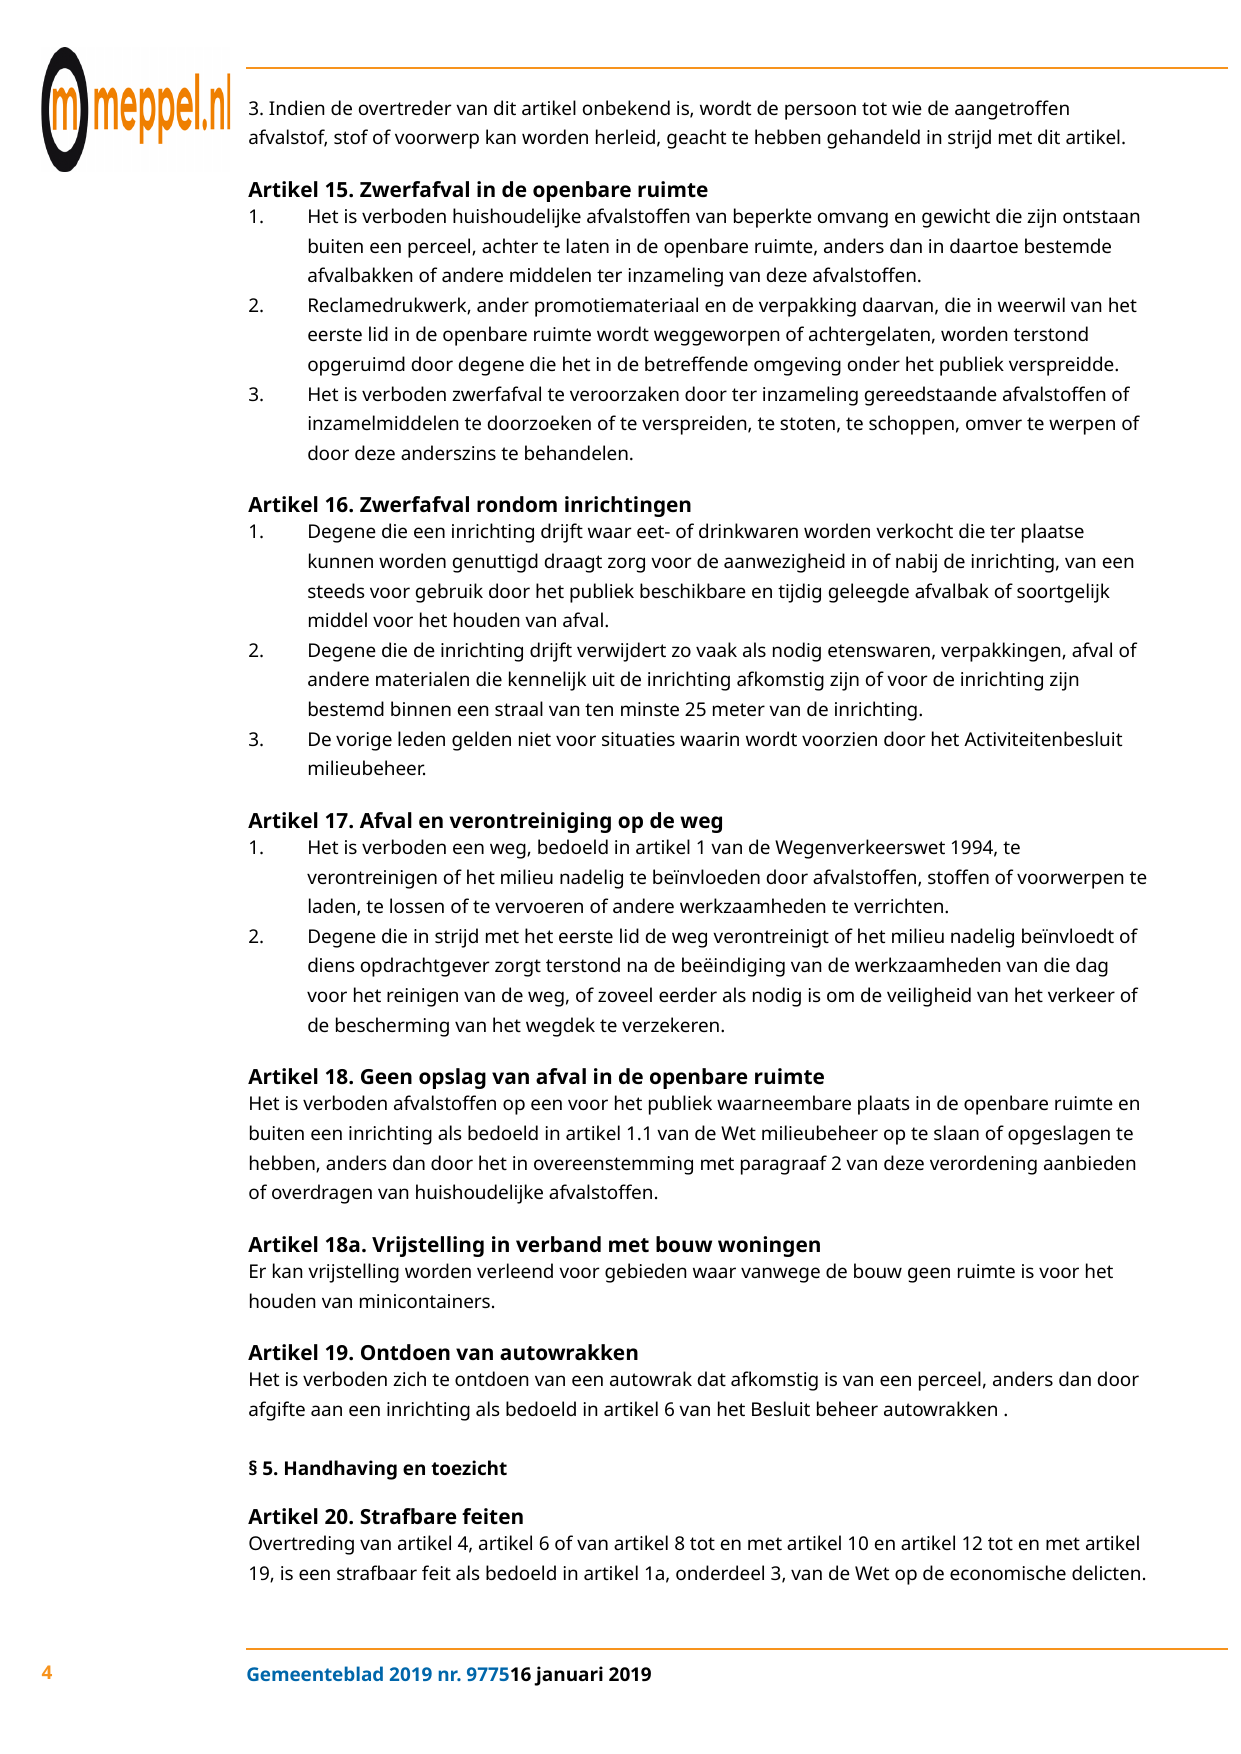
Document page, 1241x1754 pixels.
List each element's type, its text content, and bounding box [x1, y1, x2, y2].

text Artikel 17. Afval en verontreiniging op de weg [248, 806, 1152, 834]
text Overtreding van artikel 4, artikel 6 of van artikel 8 tot en met artikel 10 en artikel 12 tot en met artikel 19, is een strafbaar feit als bedoeld in artikel 1a, onderdeel 3, van de Wet op de economische delicten. [248, 1530, 1152, 1586]
list Degene die de inrichting drijft verwijdert zo vaak als nodig etenswaren, verpakkingen, afval of andere materialen die kennelijk uit de inrichting afkomstig zijn of voor de inrichting zijn bestemd binnen een straal van ten minste 25 meter van de inrichting. [248, 637, 1152, 722]
text Het is verboden afvalstoffen op een voor het publiek waarneembare plaats in de openbare ruimte en buiten een inrichting als bedoeld in artikel 1.1 van de Wet milieubeheer op te slaan of opgeslagen te hebben, anders dan door het in overeenstemming met paragraaf 2 van deze verordening aanbieden of overdragen van huishoudelijke afvalstoffen. [248, 1091, 1152, 1205]
list Het is verboden zwerfafval te veroorzaken door ter inzameling gereedstaande afvalstoffen of inzamelmiddelen te doorzoeken of te verspreiden, te stoten, te schoppen, omver te werpen of door deze anderszins te behandelen. [248, 381, 1152, 466]
text Artikel 16. Zwerfafval rondom inrichtingen [248, 490, 1152, 519]
text Artikel 15. Zwerfafval in de openbare ruimte [248, 175, 1152, 203]
text Er kan vrijstelling worden verleend voor gebieden waar vanwege de bouw geen ruimte is voor het houden van minicontainers. [248, 1258, 1152, 1313]
text § 5. Handhaving en toezicht [248, 1455, 1152, 1481]
list Reclamedrukwerk, ander promotiemateriaal en de verpakking daarvan, die in weerwil van het eerste lid in de openbare ruimte wordt weggeworpen of achtergelaten, worden terstond opgeruimd door degene die het in de betreffende omgeving onder het publiek verspreidde. [248, 292, 1152, 377]
text Artikel 19. Ontdoen van autowrakken [248, 1338, 1152, 1367]
list Het is verboden huishoudelijke afvalstoffen van beperkte omvang en gewicht die zijn ontstaan buiten een perceel, achter te laten in de openbare ruimte, anders dan in daartoe bestemde afvalbakken of andere middelen ter inzameling van deze afvalstoffen. [248, 203, 1152, 288]
picture [41, 47, 231, 172]
list Het is verboden een weg, bedoeld in artikel 1 van de Wegenverkeerswet 1994, te verontreinigen of het milieu nadelig te beïnvloeden door afvalstoffen, stoffen of voorwerpen te laden, te lossen of te vervoeren of andere werkzaamheden te verrichten. [248, 834, 1152, 919]
text Artikel 20. Strafbare feiten [248, 1502, 1152, 1530]
text Artikel 18. Geen opslag van afval in de openbare ruimte [248, 1062, 1152, 1091]
list Degene die in strijd met het eerste lid de weg verontreinigt of het milieu nadelig beïnvloedt of diens opdrachtgever zorgt terstond na de beëindiging van de werkzaamheden van die dag voor het reinigen van de weg, of zoveel eerder als nodig is om de veiligheid van het verkeer of de bescherming van het wegdek te verzekeren. [248, 923, 1152, 1037]
text 3. Indien de overtreder van dit artikel onbekend is, wordt de persoon tot wie de aangetroffen afvalstof, stof of voorwerp kan worden herleid, geacht te hebben gehandeld in strijd met dit artikel. [248, 95, 1152, 150]
text Artikel 18a. Vrijstelling in verband met bouw woningen [248, 1230, 1152, 1258]
list Degene die een inrichting drijft waar eet- of drinkwaren worden verkocht die ter plaatse kunnen worden genuttigd draagt zorg voor de aanwezigheid in of nabij de inrichting, van een steeds voor gebruik door het publiek beschikbare en tijdig geleegde afvalbak of soortgelijk middel voor het houden van afval. [248, 519, 1152, 633]
list De vorige leden gelden niet voor situaties waarin wordt voorzien door het Activiteitenbesluit milieubeheer. [248, 726, 1152, 781]
text Het is verboden zich te ontdoen van een autowrak dat afkomstig is van een perceel, anders dan door afgifte aan een inrichting als bedoeld in artikel 6 van het Besluit beheer autowrakken . [248, 1367, 1152, 1422]
